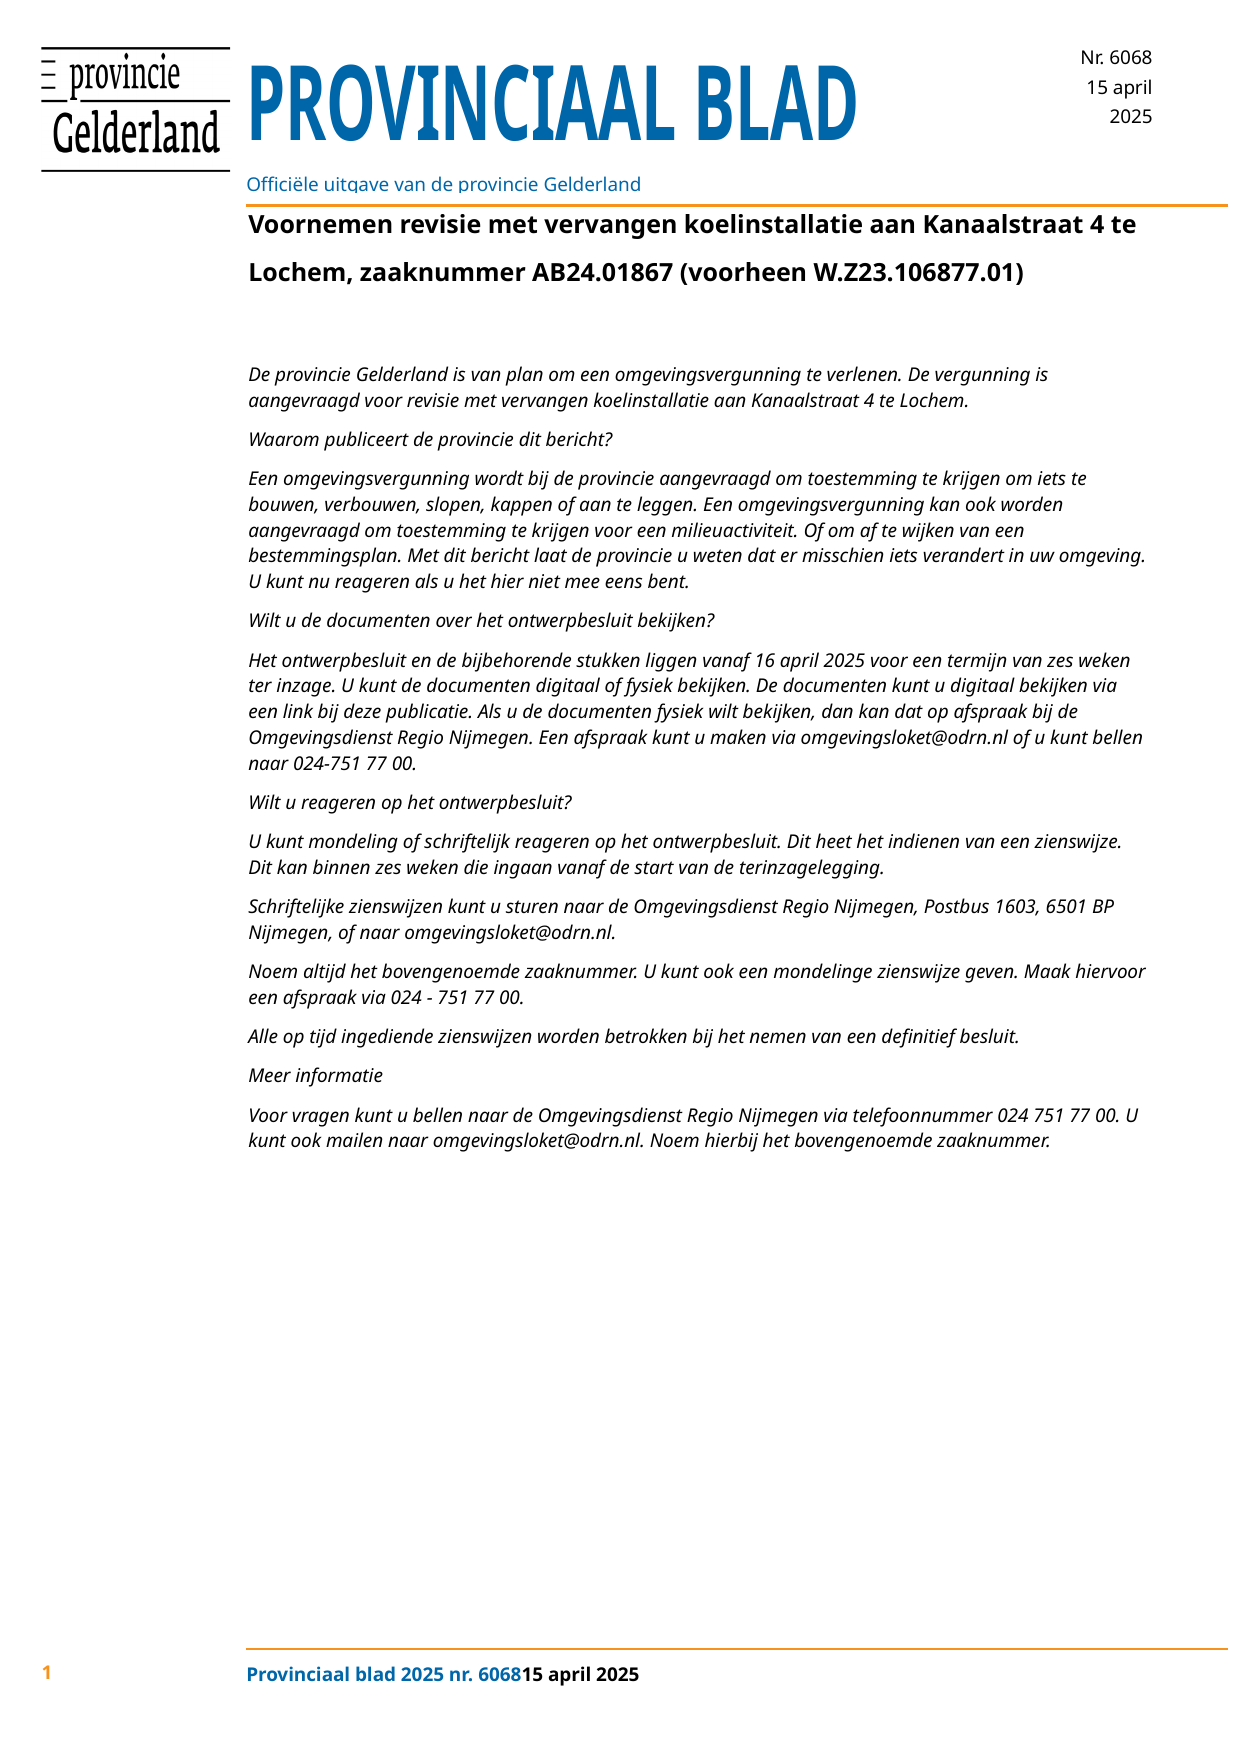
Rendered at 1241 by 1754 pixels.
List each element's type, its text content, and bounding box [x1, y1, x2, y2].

text U kunt mondeling of schriftelijk reageren op het ontwerpbesluit. Dit heet het indienen van een zienswijze. Dit kan binnen zes weken die ingaan vanaf de start van de terinzagelegging. [248, 828, 1152, 880]
text Het ontwerpbesluit en de bijbehorende stukken liggen vanaf 16 april 2025 voor een termijn van zes weken ter inzage. U kunt de documenten digitaal of fysiek bekijken. De documenten kunt u digitaal bekijken via een link bij deze publicatie. Als u de documenten fysiek wilt bekijken, dan kan dat op afspraak bij de Omgevingsdienst Regio Nijmegen. Een afspraak kunt u maken via omgevingsloket@odrn.nl of u kunt bellen naar 024-751 77 00. [248, 647, 1152, 775]
text Meer informatie [248, 1062, 1152, 1088]
text Voornemen revisie met vervangen koelinstallatie aan Kanaalstraat 4 te Lochem, zaaknummer AB24.01867 (voorheen W.Z23.106877.01) [248, 207, 1152, 288]
text Noem altijd het bovengenoemde zaaknummer. U kunt ook een mondelinge zienswijze geven. Maak hiervoor een afspraak via 024 - 751 77 00. [248, 958, 1152, 1010]
text Voor vragen kunt u bellen naar de Omgevingsdienst Regio Nijmegen via telefoonnummer 024 751 77 00. U kunt ook mailen naar omgevingsloket@odrn.nl. Noem hierbij het bovengenoemde zaaknummer. [248, 1102, 1152, 1153]
text Wilt u reageren op het ontwerpbesluit? [248, 789, 1152, 815]
text Wilt u de documenten over het ontwerpbesluit bekijken? [248, 607, 1152, 633]
text Schriftelijke zienswijzen kunt u sturen naar de Omgevingsdienst Regio Nijmegen, Postbus 1603, 6501 BP Nijmegen, of naar omgevingsloket@odrn.nl. [248, 893, 1152, 945]
text Alle op tijd ingediende zienswijzen worden betrokken bij het nemen van een definitief besluit. [248, 1023, 1152, 1049]
text De provincie Gelderland is van plan om een omgevingsvergunning te verlenen. De vergunning is aangevraagd voor revisie met vervangen koelinstallatie aan Kanaalstraat 4 te Lochem. [248, 361, 1152, 412]
text Een omgevingsvergunning wordt bij de provincie aangevraagd om toestemming te krijgen om iets te bouwen, verbouwen, slopen, kappen of aan te leggen. Een omgevingsvergunning kan ook worden aangevraagd om toestemming te krijgen voor een milieuactiviteit. Of om af te wijken van een bestemmingsplan. Met dit bericht laat de provincie u weten dat er misschien iets verandert in uw omgeving. U kunt nu reageren als u het hier niet mee eens bent. [248, 465, 1152, 594]
picture [41, 47, 231, 172]
text Waarom publiceert de provincie dit bericht? [248, 426, 1152, 452]
